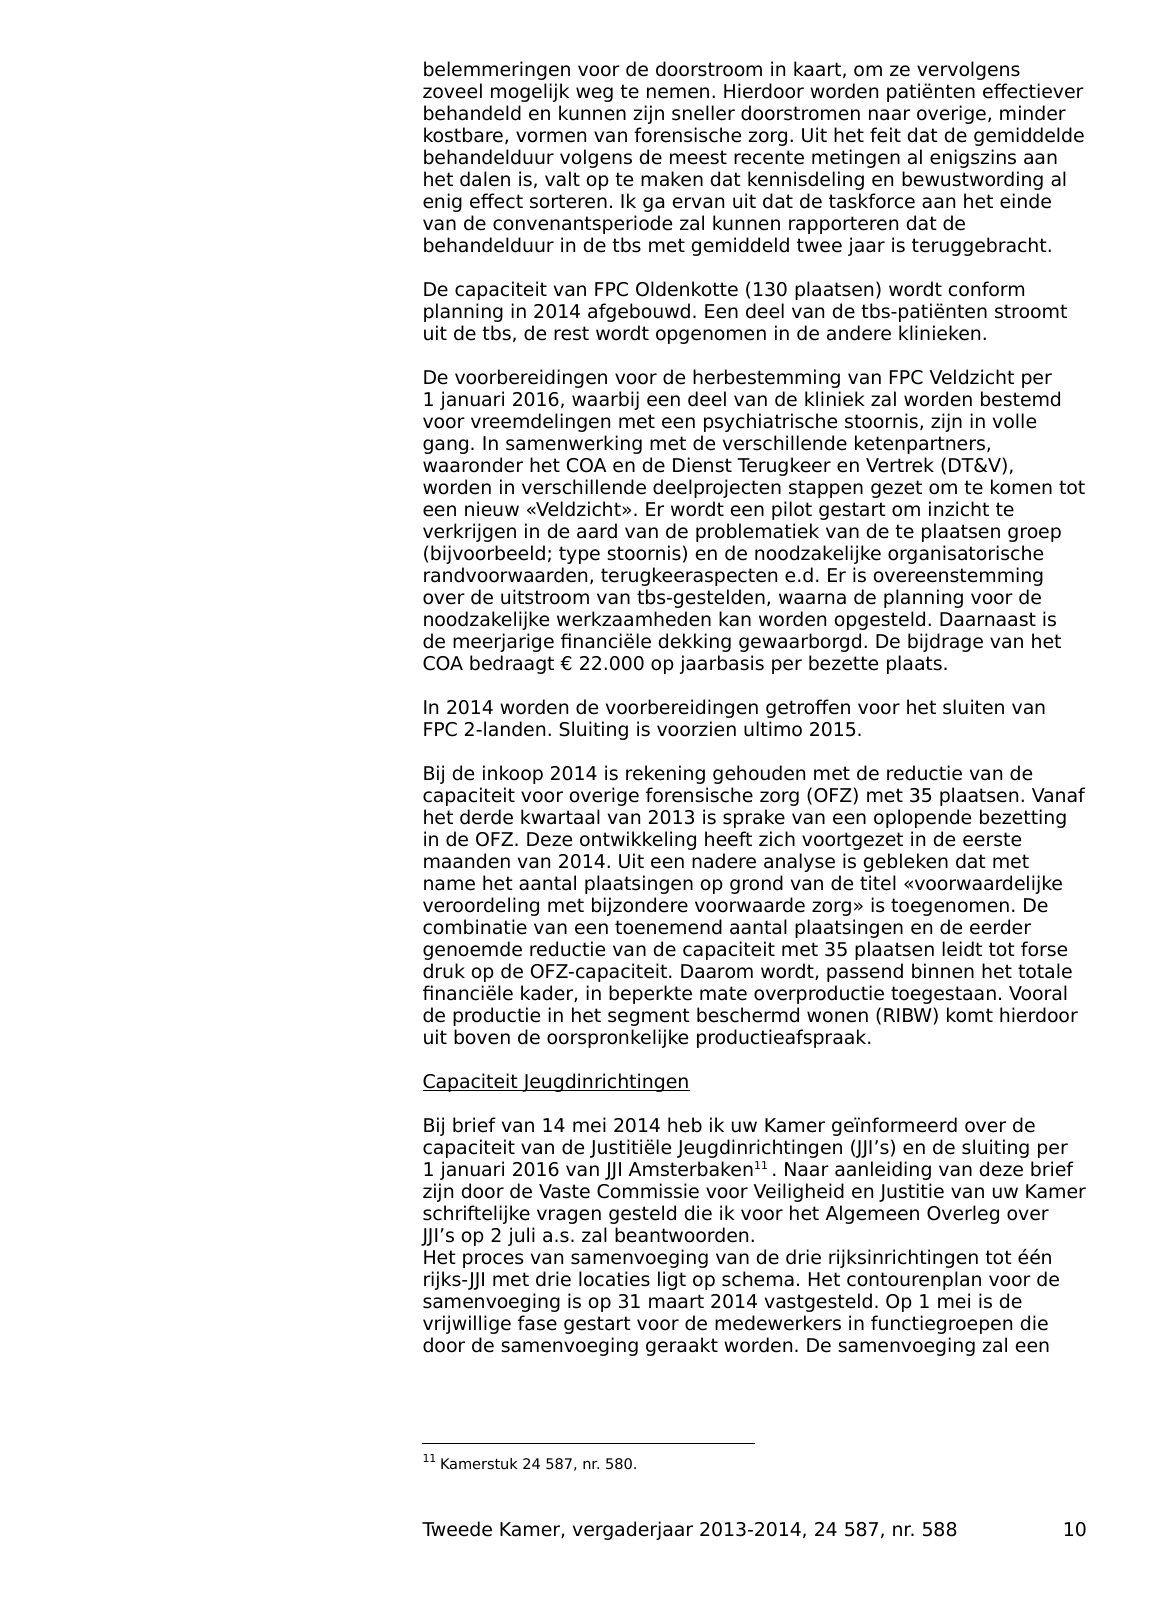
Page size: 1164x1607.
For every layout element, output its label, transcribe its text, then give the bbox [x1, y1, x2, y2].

text Het proces van samenvoeging van de drie rijksinrichtingen tot één rijks-JJI met drie locaties ligt op schema. Het contourenplan voor de samenvoeging is op 31 maart 2014 vastgesteld. Op 1 mei is de vrijwillige fase gestart voor de medewerkers in functiegroepen die door de samenvoeging geraakt worden. De samenvoeging zal een [422, 1247, 1087, 1357]
text belemmeringen voor de doorstroom in kaart, om ze vervolgens zoveel mogelijk weg te nemen. Hierdoor worden patiënten effectiever behandeld en kunnen zijn sneller doorstromen naar overige, minder kostbare, vormen van forensische zorg. Uit het feit dat de gemiddelde behandelduur volgens de meest recente metingen al enigszins aan het dalen is, valt op te maken dat kennisdeling en bewustwording al enig effect sorteren. Ik ga ervan uit dat de taskforce aan het einde van de convenantsperiode zal kunnen rapporteren dat de behandelduur in de tbs met gemiddeld twee jaar is teruggebracht. [422, 59, 1087, 257]
text In 2014 worden de voorbereidingen getroffen voor het sluiten van FPC 2-landen. Sluiting is voorzien ultimo 2015. [422, 697, 1087, 741]
subtitle Capaciteit Jeugdinrichtingen [422, 1071, 1087, 1093]
text De voorbereidingen voor de herbestemming van FPC Veldzicht per 1 januari 2016, waarbij een deel van de kliniek zal worden bestemd voor vreemdelingen met een psychiatrische stoornis, zijn in volle gang. In samenwerking met de verschillende ketenpartners, waaronder het COA en de Dienst Terugkeer en Vertrek (DT&V), worden in verschillende deelprojecten stappen gezet om te komen tot een nieuw «Veldzicht». Er wordt een pilot gestart om inzicht te verkrijgen in de aard van de problematiek van de te plaatsen groep (bijvoorbeeld; type stoornis) en de noodzakelijke organisatorische randvoorwaarden, terugkeeraspecten e.d. Er is overeenstemming over de uitstroom van tbs-gestelden, waarna de planning voor de noodzakelijke werkzaamheden kan worden opgesteld. Daarnaast is de meerjarige financiële dekking gewaarborgd. De bijdrage van het COA bedraagt € 22.000 op jaarbasis per bezette plaats. [422, 367, 1087, 675]
text De capaciteit van FPC Oldenkotte (130 plaatsen) wordt conform planning in 2014 afgebouwd. Een deel van de tbs-patiënten stroomt uit de tbs, de rest wordt opgenomen in de andere klinieken. [422, 279, 1087, 345]
text Kamerstuk 24 587, nr. 580. [422, 1452, 1087, 1474]
text Bij de inkoop 2014 is rekening gehouden met de reductie van de capaciteit voor overige forensische zorg (OFZ) met 35 plaatsen. Vanaf het derde kwartaal van 2013 is sprake van een oplopende bezetting in de OFZ. Deze ontwikkeling heeft zich voortgezet in de eerste maanden van 2014. Uit een nadere analyse is gebleken dat met name het aantal plaatsingen op grond van de titel «voorwaardelijke veroordeling met bijzondere voorwaarde zorg» is toegenomen. De combinatie van een toenemend aantal plaatsingen en de eerder genoemde reductie van de capaciteit met 35 plaatsen leidt tot forse druk op de OFZ-capaciteit. Daarom wordt, passend binnen het totale financiële kader, in beperkte mate overproductie toegestaan. Vooral de productie in het segment beschermd wonen (RIBW) komt hierdoor uit boven de oorspronkelijke productieafspraak. [422, 763, 1087, 1049]
text Bij brief van 14 mei 2014 heb ik uw Kamer geïnformeerd over de capaciteit van de Justitiële Jeugdinrichtingen (JJI’s) en de sluiting per 1 januari 2016 van JJI Amsterbaken. Naar aanleiding van deze brief zijn door de Vaste Commissie voor Veiligheid en Justitie van uw Kamer schriftelijke vragen gesteld die ik voor het Algemeen Overleg over JJI’s op 2 juli a.s. zal beantwoorden. [422, 1115, 1087, 1247]
